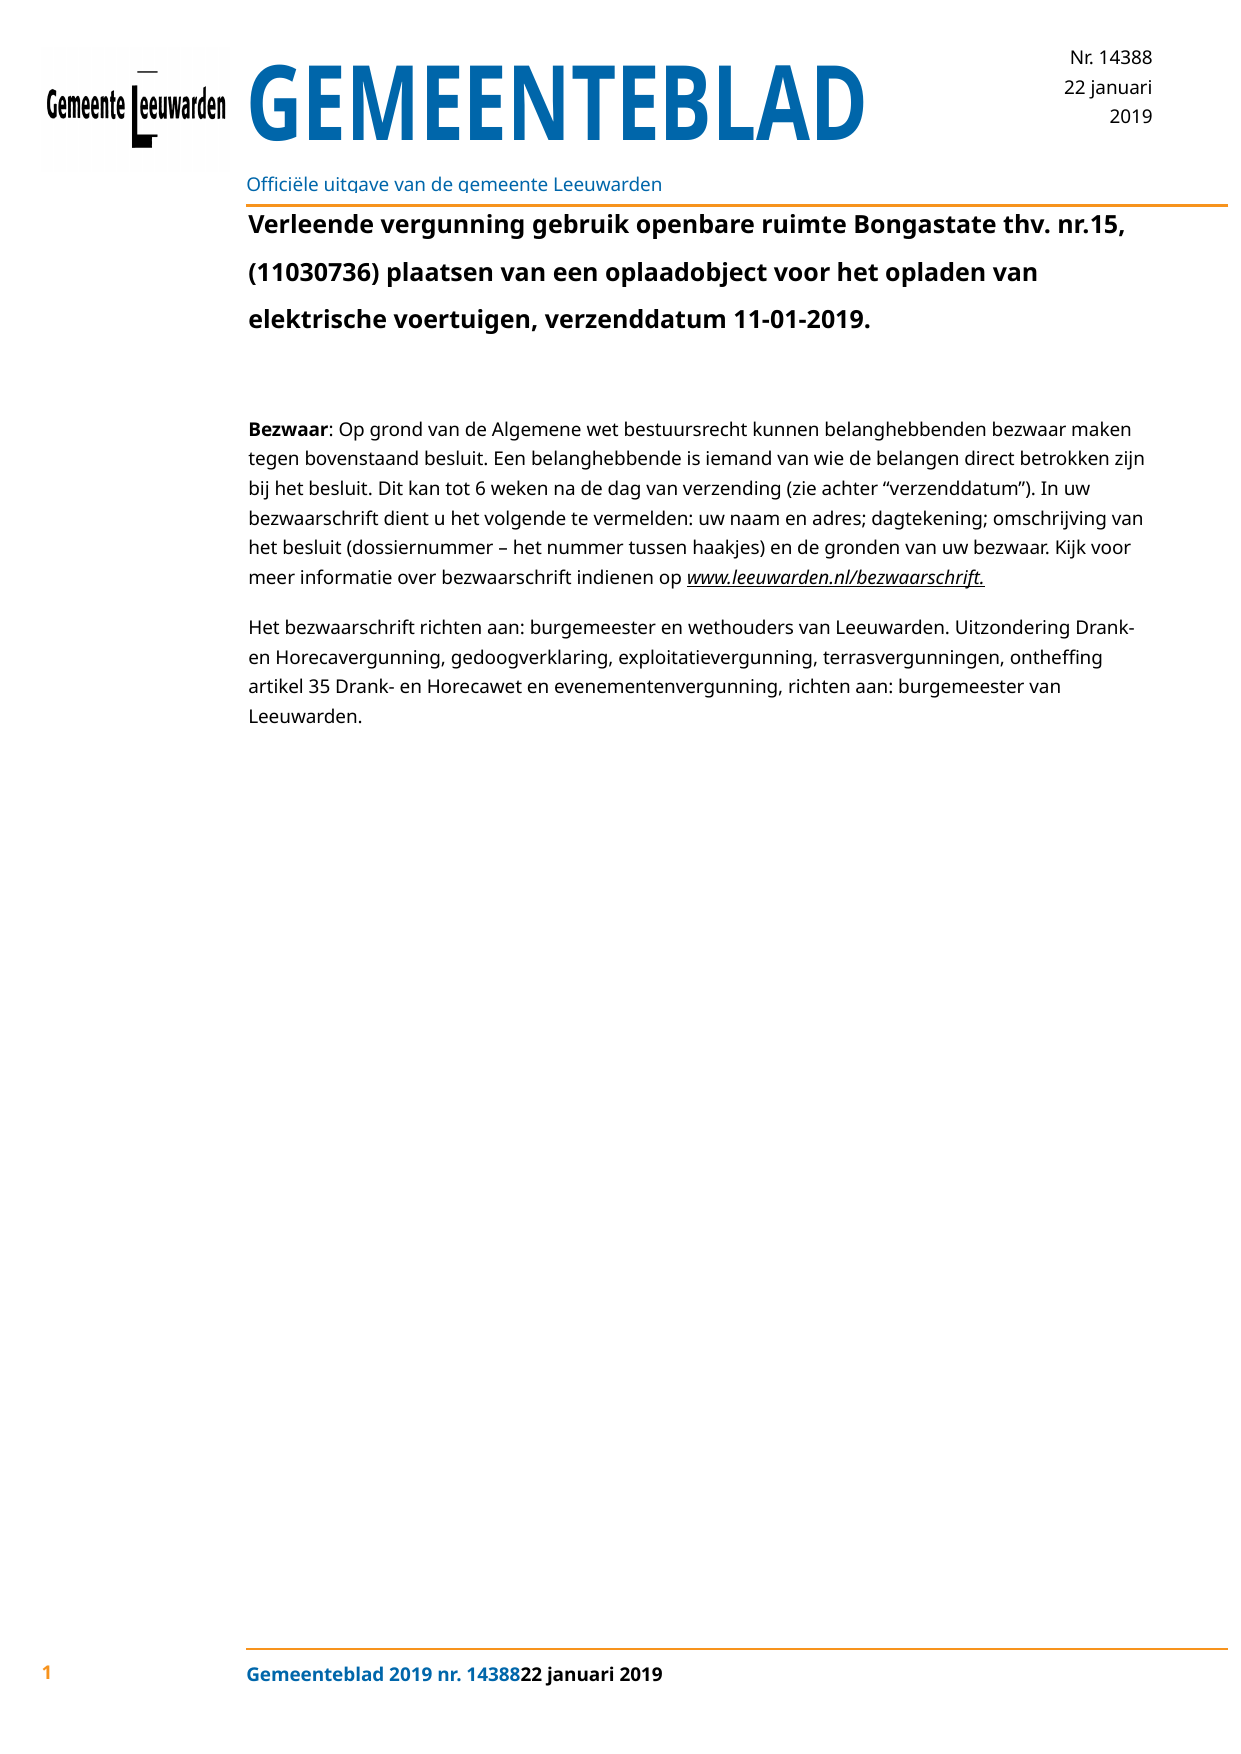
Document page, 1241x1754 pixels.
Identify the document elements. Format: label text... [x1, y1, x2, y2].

text Het bezwaarschrift richten aan: burgemeester en wethouders van Leeuwarden. Uitzondering Drank- en Horecavergunning, gedoogverklaring, exploitatievergunning, terrasvergunningen, ontheffing artikel 35 Drank- en Horecawet en evenementenvergunning, richten aan: burgemeester van Leeuwarden. [248, 614, 1152, 729]
text Bezwaar: Op grond van de Algemene wet bestuursrecht kunnen belanghebbenden bezwaar maken tegen bovenstaand besluit. Een belanghebbende is iemand van wie de belangen direct betrokken zijn bij het besluit. Dit kan tot 6 weken na de dag van verzending (zie achter “verzenddatum”). In uw bezwaarschrift dient u het volgende te vermelden: uw naam en adres; dagtekening; omschrijving van het besluit (dossiernummer – het nummer tussen haakjes) en de gronden van uw bezwaar. Kijk voor meer informatie over bezwaarschrift indienen op www.leeuwarden.nl/bezwaarschrift. [248, 416, 1152, 589]
text Verleende vergunning gebruik openbare ruimte Bongastate thv. nr.15, (11030736) plaatsen van een oplaadobject voor het opladen van elektrische voertuigen, verzenddatum 11-01-2019. [248, 207, 1152, 336]
picture [41, 47, 231, 172]
